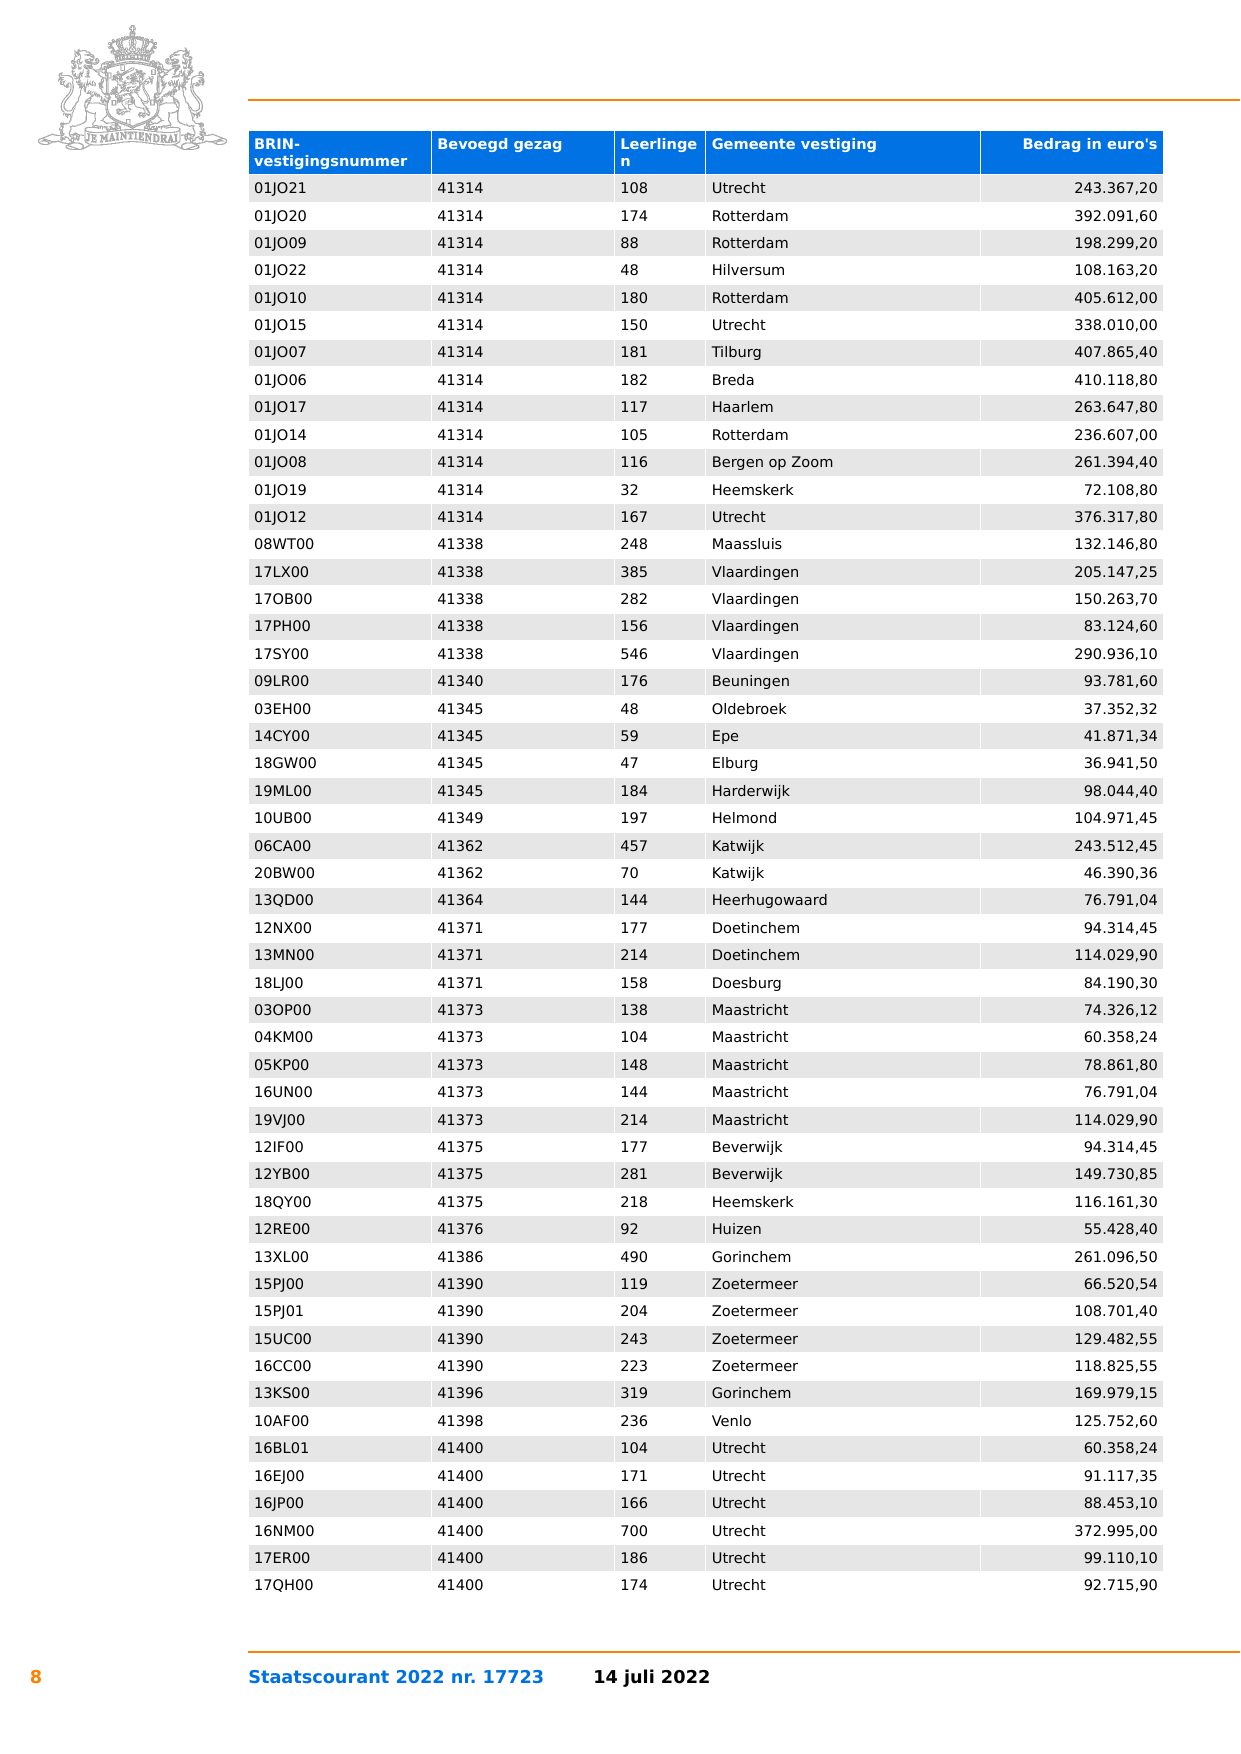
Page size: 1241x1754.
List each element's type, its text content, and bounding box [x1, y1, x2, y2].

table_cell 156 [615, 614, 705, 640]
table_cell 93.781,60 [981, 669, 1163, 695]
table_cell 03EH00 [249, 696, 431, 722]
table_cell 125.752,60 [981, 1408, 1163, 1434]
table_cell 92.715,90 [981, 1573, 1163, 1599]
table_cell 41373 [432, 1025, 614, 1051]
table_cell Utrecht [706, 1463, 980, 1489]
table_cell 410.118,80 [981, 367, 1163, 393]
table_cell 41386 [432, 1244, 614, 1270]
table_cell 407.865,40 [981, 340, 1163, 366]
table_cell 116 [615, 449, 705, 476]
table_cell 55.428,40 [981, 1216, 1163, 1243]
table_cell 94.314,45 [981, 915, 1163, 941]
table_cell 129.482,55 [981, 1326, 1163, 1352]
table_cell 41390 [432, 1326, 614, 1352]
table_cell Vlaardingen [706, 641, 980, 667]
table_cell 700 [615, 1518, 705, 1544]
table_cell 01JO07 [249, 340, 431, 366]
table_cell 338.010,00 [981, 312, 1163, 339]
table_cell 281 [615, 1162, 705, 1188]
table_cell 41390 [432, 1299, 614, 1325]
table_cell 41400 [432, 1436, 614, 1462]
table_cell Utrecht [706, 1518, 980, 1544]
table_cell 01JO19 [249, 477, 431, 503]
table_cell 114.029,90 [981, 943, 1163, 969]
table_cell 41373 [432, 997, 614, 1023]
table_cell 01JO14 [249, 422, 431, 448]
table_cell 41338 [432, 559, 614, 585]
table_cell 108.163,20 [981, 258, 1163, 284]
table_cell 13QD00 [249, 888, 431, 914]
table_header Leerlingen [615, 131, 705, 174]
table_cell 18GW00 [249, 751, 431, 777]
table_cell 171 [615, 1463, 705, 1489]
table_cell 204 [615, 1299, 705, 1325]
table_cell 243.512,45 [981, 833, 1163, 859]
table_cell 88.453,10 [981, 1490, 1163, 1517]
table_cell 41314 [432, 285, 614, 311]
table_cell Maastricht [706, 1107, 980, 1133]
table_cell 118.825,55 [981, 1353, 1163, 1380]
table_cell Huizen [706, 1216, 980, 1243]
table_cell 319 [615, 1381, 705, 1407]
table_cell 12IF00 [249, 1134, 431, 1161]
table_cell Oldebroek [706, 696, 980, 722]
table_cell 41396 [432, 1381, 614, 1407]
table_cell Beverwijk [706, 1162, 980, 1188]
table_cell 150 [615, 312, 705, 339]
table_cell Breda [706, 367, 980, 393]
table_cell 17ER00 [249, 1545, 431, 1571]
table_cell Beverwijk [706, 1134, 980, 1161]
table_cell 01JO10 [249, 285, 431, 311]
table_cell 59 [615, 723, 705, 749]
table_cell Rotterdam [706, 285, 980, 311]
table_cell 149.730,85 [981, 1162, 1163, 1188]
table_cell Rotterdam [706, 203, 980, 229]
table_cell 457 [615, 833, 705, 859]
table_cell 09LR00 [249, 669, 431, 695]
table_cell 290.936,10 [981, 641, 1163, 667]
table_cell 66.520,54 [981, 1271, 1163, 1297]
table_cell 117 [615, 395, 705, 421]
table_cell 12RE00 [249, 1216, 431, 1243]
table_cell 405.612,00 [981, 285, 1163, 311]
table_cell 41362 [432, 860, 614, 887]
table_cell 41400 [432, 1545, 614, 1571]
table_cell 47 [615, 751, 705, 777]
table_cell 98.044,40 [981, 778, 1163, 804]
table_cell 243.367,20 [981, 175, 1163, 202]
table_cell 261.394,40 [981, 449, 1163, 476]
table_cell 108.701,40 [981, 1299, 1163, 1325]
table_cell 37.352,32 [981, 696, 1163, 722]
table_cell 490 [615, 1244, 705, 1270]
table_cell 108 [615, 175, 705, 202]
table_cell 104 [615, 1436, 705, 1462]
table_cell 41376 [432, 1216, 614, 1243]
table_header Gemeente vestiging [706, 131, 980, 174]
table_cell 16CC00 [249, 1353, 431, 1380]
table_cell 19VJ00 [249, 1107, 431, 1133]
table_cell 119 [615, 1271, 705, 1297]
table_cell 13XL00 [249, 1244, 431, 1270]
table_cell 88 [615, 230, 705, 256]
table_cell 132.146,80 [981, 531, 1163, 558]
table_cell 01JO12 [249, 504, 431, 530]
table_cell Rotterdam [706, 422, 980, 448]
table_cell 15PJ00 [249, 1271, 431, 1297]
table_cell 166 [615, 1490, 705, 1517]
table_cell 41398 [432, 1408, 614, 1434]
table_cell 105 [615, 422, 705, 448]
table_cell 15UC00 [249, 1326, 431, 1352]
table_cell 01JO08 [249, 449, 431, 476]
table_cell 48 [615, 258, 705, 284]
table_cell 41314 [432, 312, 614, 339]
table_cell 184 [615, 778, 705, 804]
table_header BRIN-vestigingsnummer [249, 131, 431, 174]
table_cell 16UN00 [249, 1079, 431, 1106]
table_cell 12YB00 [249, 1162, 431, 1188]
table_cell 41345 [432, 751, 614, 777]
table_cell Harderwijk [706, 778, 980, 804]
table_cell 41314 [432, 477, 614, 503]
table_cell Utrecht [706, 504, 980, 530]
table_cell Vlaardingen [706, 586, 980, 613]
table_cell 41349 [432, 805, 614, 832]
table_cell 32 [615, 477, 705, 503]
table_cell 70 [615, 860, 705, 887]
table_cell 174 [615, 203, 705, 229]
table_cell 18LJ00 [249, 970, 431, 996]
table_cell Epe [706, 723, 980, 749]
table_cell Zoetermeer [706, 1271, 980, 1297]
table_cell 83.124,60 [981, 614, 1163, 640]
table_cell Zoetermeer [706, 1353, 980, 1380]
table_cell 385 [615, 559, 705, 585]
table_cell Maastricht [706, 1052, 980, 1078]
table_cell Zoetermeer [706, 1299, 980, 1325]
table_cell Elburg [706, 751, 980, 777]
table_cell Utrecht [706, 1573, 980, 1599]
table_cell 214 [615, 943, 705, 969]
table_cell 06CA00 [249, 833, 431, 859]
table_cell 41314 [432, 367, 614, 393]
table_cell 181 [615, 340, 705, 366]
table_cell 41314 [432, 203, 614, 229]
table_cell 104 [615, 1025, 705, 1051]
table_cell 144 [615, 1079, 705, 1106]
table_cell 17OB00 [249, 586, 431, 613]
table_cell 41364 [432, 888, 614, 914]
table_cell 72.108,80 [981, 477, 1163, 503]
table_cell Hilversum [706, 258, 980, 284]
table_cell 41375 [432, 1162, 614, 1188]
table_cell 41314 [432, 395, 614, 421]
table_cell 01JO21 [249, 175, 431, 202]
table_cell 84.190,30 [981, 970, 1163, 996]
table_cell 169.979,15 [981, 1381, 1163, 1407]
table_cell 236 [615, 1408, 705, 1434]
table_cell 76.791,04 [981, 1079, 1163, 1106]
table_cell 41375 [432, 1134, 614, 1161]
table_cell Doetinchem [706, 915, 980, 941]
table_cell Helmond [706, 805, 980, 832]
table_cell Vlaardingen [706, 614, 980, 640]
table_cell 198.299,20 [981, 230, 1163, 256]
table_cell 41314 [432, 449, 614, 476]
table_cell 04KM00 [249, 1025, 431, 1051]
table_cell 182 [615, 367, 705, 393]
table_cell 41390 [432, 1271, 614, 1297]
table_cell 92 [615, 1216, 705, 1243]
table_cell 180 [615, 285, 705, 311]
table_cell 41345 [432, 778, 614, 804]
table_cell Haarlem [706, 395, 980, 421]
table_cell 01JO06 [249, 367, 431, 393]
table_cell 17PH00 [249, 614, 431, 640]
table_cell 01JO09 [249, 230, 431, 256]
table_cell 158 [615, 970, 705, 996]
table_cell 174 [615, 1573, 705, 1599]
table_cell 41375 [432, 1189, 614, 1215]
table_cell 74.326,12 [981, 997, 1163, 1023]
table_cell Utrecht [706, 1490, 980, 1517]
table_cell 218 [615, 1189, 705, 1215]
table_cell 41338 [432, 614, 614, 640]
table_cell 223 [615, 1353, 705, 1380]
table_cell 41400 [432, 1573, 614, 1599]
table_cell 150.263,70 [981, 586, 1163, 613]
table_header Bevoegd gezag [432, 131, 614, 174]
table_cell 177 [615, 915, 705, 941]
table_cell 16NM00 [249, 1518, 431, 1544]
table_cell 41362 [432, 833, 614, 859]
table_cell 76.791,04 [981, 888, 1163, 914]
table_cell Venlo [706, 1408, 980, 1434]
table_cell 17QH00 [249, 1573, 431, 1599]
table_cell 167 [615, 504, 705, 530]
table_cell Gorinchem [706, 1381, 980, 1407]
table_cell 41373 [432, 1079, 614, 1106]
table_cell 12NX00 [249, 915, 431, 941]
table_cell 15PJ01 [249, 1299, 431, 1325]
table_cell 116.161,30 [981, 1189, 1163, 1215]
table_cell Utrecht [706, 1545, 980, 1571]
table_cell 197 [615, 805, 705, 832]
table_cell 20BW00 [249, 860, 431, 887]
table_cell 41345 [432, 696, 614, 722]
table_cell 138 [615, 997, 705, 1023]
table_cell 01JO15 [249, 312, 431, 339]
table_cell 10UB00 [249, 805, 431, 832]
table_cell 08WT00 [249, 531, 431, 558]
table_cell 36.941,50 [981, 751, 1163, 777]
table_cell 41314 [432, 230, 614, 256]
table_cell Heemskerk [706, 1189, 980, 1215]
table_cell 01JO17 [249, 395, 431, 421]
table_cell 41314 [432, 422, 614, 448]
table_cell 41338 [432, 531, 614, 558]
table_cell 372.995,00 [981, 1518, 1163, 1544]
table_cell 10AF00 [249, 1408, 431, 1434]
table_cell 01JO20 [249, 203, 431, 229]
table_cell 392.091,60 [981, 203, 1163, 229]
table_cell Bergen op Zoom [706, 449, 980, 476]
table_cell 14CY00 [249, 723, 431, 749]
table_cell Katwijk [706, 860, 980, 887]
table_cell 41390 [432, 1353, 614, 1380]
table_cell 104.971,45 [981, 805, 1163, 832]
table_cell Zoetermeer [706, 1326, 980, 1352]
table_cell 148 [615, 1052, 705, 1078]
table_cell Gorinchem [706, 1244, 980, 1270]
table_cell Heerhugowaard [706, 888, 980, 914]
table_cell Katwijk [706, 833, 980, 859]
table_cell 41373 [432, 1052, 614, 1078]
table_cell 41314 [432, 504, 614, 530]
table_cell 176 [615, 669, 705, 695]
table_cell 41371 [432, 970, 614, 996]
table_cell 05KP00 [249, 1052, 431, 1078]
table_cell 376.317,80 [981, 504, 1163, 530]
table_cell 41371 [432, 915, 614, 941]
table_cell 41371 [432, 943, 614, 969]
table_cell 186 [615, 1545, 705, 1571]
table_cell 91.117,35 [981, 1463, 1163, 1489]
table_cell 13MN00 [249, 943, 431, 969]
table_cell 114.029,90 [981, 1107, 1163, 1133]
table_cell 99.110,10 [981, 1545, 1163, 1571]
table_cell 13KS00 [249, 1381, 431, 1407]
table_cell 214 [615, 1107, 705, 1133]
table_cell Vlaardingen [706, 559, 980, 585]
table_cell 41400 [432, 1490, 614, 1517]
table_cell 60.358,24 [981, 1025, 1163, 1051]
table_cell 41340 [432, 669, 614, 695]
table_cell 18QY00 [249, 1189, 431, 1215]
table_cell Rotterdam [706, 230, 980, 256]
table_cell 177 [615, 1134, 705, 1161]
table_cell 261.096,50 [981, 1244, 1163, 1270]
table_cell 41314 [432, 258, 614, 284]
table_cell 46.390,36 [981, 860, 1163, 887]
table_cell 41400 [432, 1463, 614, 1489]
table_cell 41345 [432, 723, 614, 749]
table_cell 17SY00 [249, 641, 431, 667]
table_cell 41338 [432, 586, 614, 613]
table_cell Maastricht [706, 1025, 980, 1051]
table_cell 144 [615, 888, 705, 914]
table_cell Heemskerk [706, 477, 980, 503]
table_cell 41314 [432, 340, 614, 366]
picture [38, 25, 227, 150]
table_cell 546 [615, 641, 705, 667]
table_cell 01JO22 [249, 258, 431, 284]
table_cell 19ML00 [249, 778, 431, 804]
table_cell 94.314,45 [981, 1134, 1163, 1161]
table_cell 236.607,00 [981, 422, 1163, 448]
table_cell 16EJ00 [249, 1463, 431, 1489]
table_cell Tilburg [706, 340, 980, 366]
table_cell Doetinchem [706, 943, 980, 969]
table_cell 48 [615, 696, 705, 722]
table_cell 41338 [432, 641, 614, 667]
table_cell 16JP00 [249, 1490, 431, 1517]
table_cell 263.647,80 [981, 395, 1163, 421]
table_cell 41373 [432, 1107, 614, 1133]
table_header Bedrag in euro's [981, 131, 1163, 174]
table_cell Doesburg [706, 970, 980, 996]
table_cell Maastricht [706, 997, 980, 1023]
table_cell 243 [615, 1326, 705, 1352]
table_cell Maassluis [706, 531, 980, 558]
table_cell 41400 [432, 1518, 614, 1544]
table_cell 03OP00 [249, 997, 431, 1023]
table_cell 16BL01 [249, 1436, 431, 1462]
table_cell 17LX00 [249, 559, 431, 585]
table_cell 205.147,25 [981, 559, 1163, 585]
table_cell 248 [615, 531, 705, 558]
table_cell 41.871,34 [981, 723, 1163, 749]
table_cell 41314 [432, 175, 614, 202]
table_cell 60.358,24 [981, 1436, 1163, 1462]
table_cell 282 [615, 586, 705, 613]
table_cell Utrecht [706, 312, 980, 339]
table_cell Utrecht [706, 1436, 980, 1462]
table_cell Maastricht [706, 1079, 980, 1106]
table_cell Utrecht [706, 175, 980, 202]
table_cell Beuningen [706, 669, 980, 695]
table_cell 78.861,80 [981, 1052, 1163, 1078]
